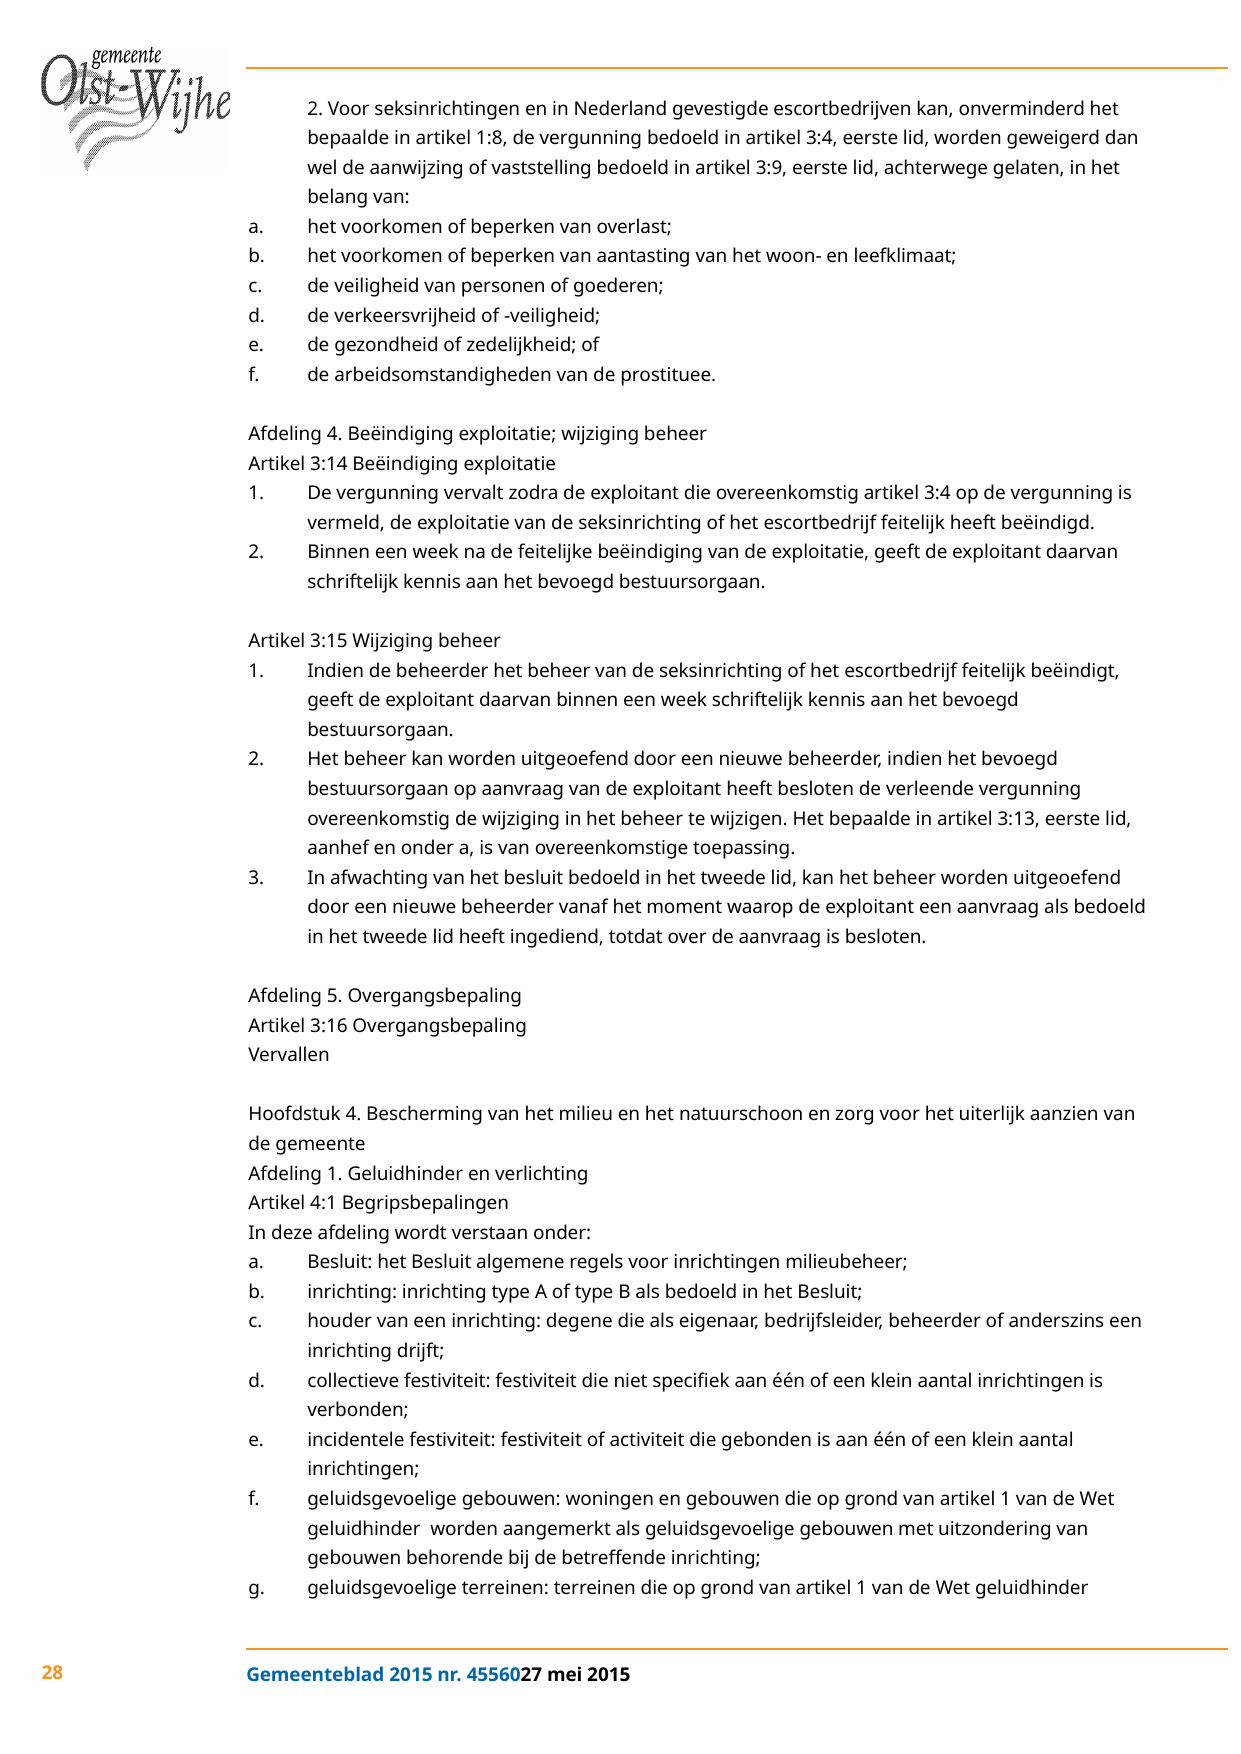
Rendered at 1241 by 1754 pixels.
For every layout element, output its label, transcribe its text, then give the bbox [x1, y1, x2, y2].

list 2. Voor seksinrichtingen en in Nederland gevestigde escortbedrijven kan, onverminderd het bepaalde in artikel 1:8, de vergunning bedoeld in artikel 3:4, eerste lid, worden geweigerd dan wel de aanwijzing of vaststelling bedoeld in artikel 3:9, eerste lid, achterwege gelaten, in het belang van: [248, 95, 1152, 209]
text Afdeling 1. Geluidhinder en verlichting [248, 1160, 1152, 1186]
list incidentele festiviteit: festiviteit of activiteit die gebonden is aan één of een klein aantal inrichtingen; [248, 1426, 1152, 1481]
list inrichting: inrichting type A of type B als bedoeld in het Besluit; [248, 1278, 1152, 1304]
list Het beheer kan worden uitgeoefend door een nieuwe beheerder, indien het bevoegd bestuursorgaan op aanvraag van de exploitant heeft besloten de verleende vergunning overeenkomstig de wijziging in het beheer te wijzigen. Het bepaalde in artikel 3:13, eerste lid, aanhef en onder a, is van overeenkomstige toepassing. [248, 746, 1152, 860]
text Artikel 3:16 Overgangsbepaling [248, 1012, 1152, 1038]
list De vergunning vervalt zodra de exploitant die overeenkomstig artikel 3:4 op de vergunning is vermeld, de exploitatie van de seksinrichting of het escortbedrijf feitelijk heeft beëindigd. [248, 479, 1152, 535]
picture [41, 47, 231, 172]
list houder van een inrichting: degene die als eigenaar, bedrijfsleider, beheerder of anderszins een inrichting drijft; [248, 1308, 1152, 1363]
text Artikel 3:15 Wijziging beheer [248, 627, 1152, 653]
list de verkeersvrijheid of -veiligheid; [248, 302, 1152, 328]
list geluidsgevoelige terreinen: terreinen die op grond van artikel 1 van de Wet geluidhinder [248, 1574, 1152, 1600]
list de gezondheid of zedelijkheid; of [248, 331, 1152, 357]
list In afwachting van het besluit bedoeld in het tweede lid, kan het beheer worden uitgeoefend door een nieuwe beheerder vanaf het moment waarop de exploitant een aanvraag als bedoeld in het tweede lid heeft ingediend, totdat over de aanvraag is besloten. [248, 864, 1152, 949]
text Afdeling 5. Overgangsbepaling [248, 982, 1152, 1008]
text Vervallen [248, 1041, 1152, 1067]
text Hoofdstuk 4. Bescherming van het milieu en het natuurschoon en zorg voor het uiterlijk aanzien van de gemeente [248, 1101, 1152, 1156]
text Artikel 4:1 Begripsbepalingen [248, 1189, 1152, 1215]
list Binnen een week na de feitelijke beëindiging van de exploitatie, geeft de exploitant daarvan schriftelijk kennis aan het bevoegd bestuursorgaan. [248, 538, 1152, 594]
list Indien de beheerder het beheer van de seksinrichting of het escortbedrijf feitelijk beëindigt, geeft de exploitant daarvan binnen een week schriftelijk kennis aan het bevoegd bestuursorgaan. [248, 657, 1152, 742]
list Besluit: het Besluit algemene regels voor inrichtingen milieubeheer; [248, 1248, 1152, 1274]
text Afdeling 4. Beëindiging exploitatie; wijziging beheer [248, 420, 1152, 446]
list collectieve festiviteit: festiviteit die niet specifiek aan één of een klein aantal inrichtingen is verbonden; [248, 1367, 1152, 1422]
list de veiligheid van personen of goederen; [248, 272, 1152, 298]
text In deze afdeling wordt verstaan onder: [248, 1219, 1152, 1245]
text Artikel 3:14 Beëindiging exploitatie [248, 450, 1152, 476]
list de arbeidsomstandigheden van de prostituee. [248, 361, 1152, 387]
list het voorkomen of beperken van aantasting van het woon- en leefklimaat; [248, 243, 1152, 268]
list geluidsgevoelige gebouwen: woningen en gebouwen die op grond van artikel 1 van de Wet geluidhinder worden aangemerkt als geluidsgevoelige gebouwen met uitzondering van gebouwen behorende bij de betreffende inrichting; [248, 1485, 1152, 1570]
list het voorkomen of beperken van overlast; [248, 213, 1152, 239]
